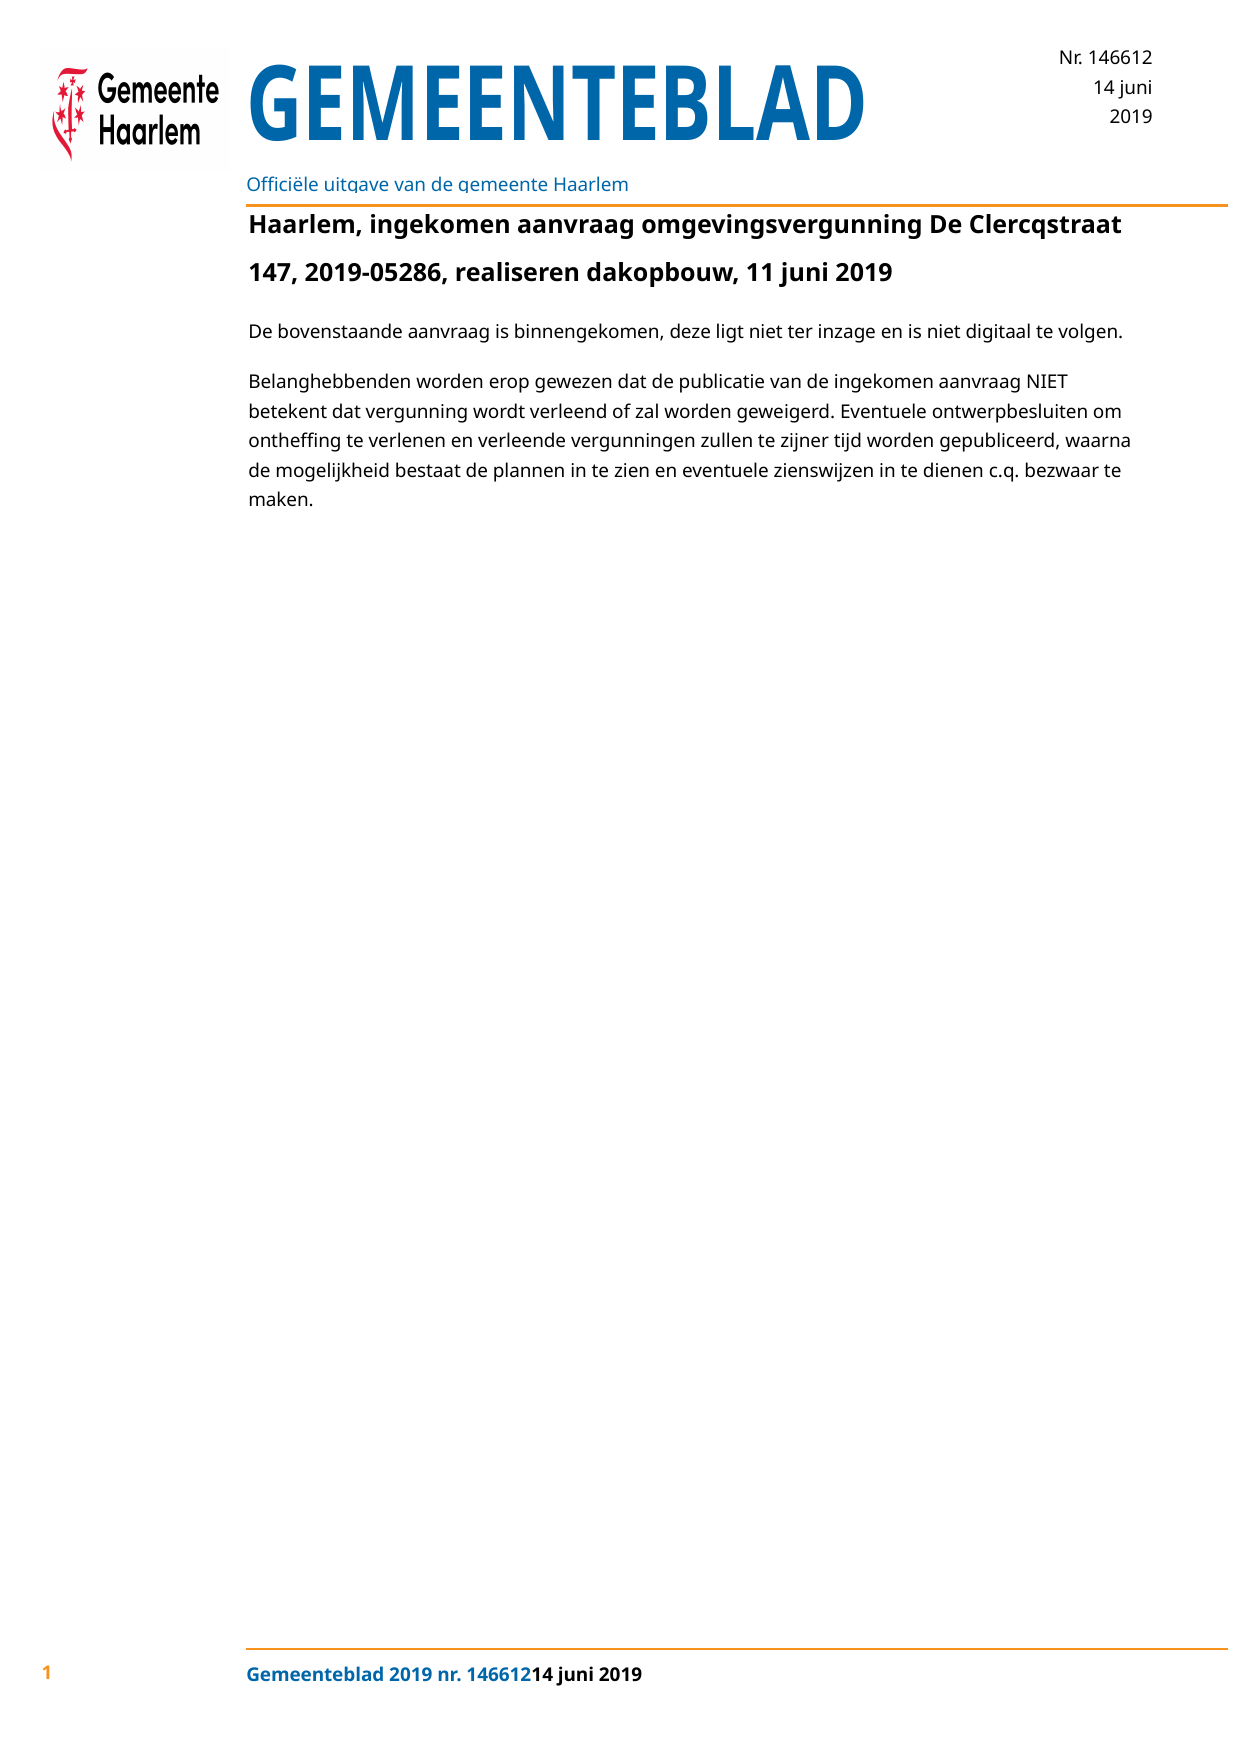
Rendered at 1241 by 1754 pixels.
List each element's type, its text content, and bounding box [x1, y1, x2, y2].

picture [41, 47, 231, 172]
text Haarlem, ingekomen aanvraag omgevingsvergunning De Clercqstraat 147, 2019-05286, realiseren dakopbouw, 11 juni 2019 [248, 207, 1152, 288]
text Belanghebbenden worden erop gewezen dat de publicatie van de ingekomen aanvraag NIET betekent dat vergunning wordt verleend of zal worden geweigerd. Eventuele ontwerpbesluiten om ontheffing te verlenen en verleende vergunningen zullen te zijner tijd worden gepubliceerd, waarna de mogelijkheid bestaat de plannen in te zien en eventuele zienswijzen in te dienen c.q. bezwaar te maken. [248, 368, 1152, 512]
text De bovenstaande aanvraag is binnengekomen, deze ligt niet ter inzage en is niet digitaal te volgen. [248, 318, 1152, 344]
